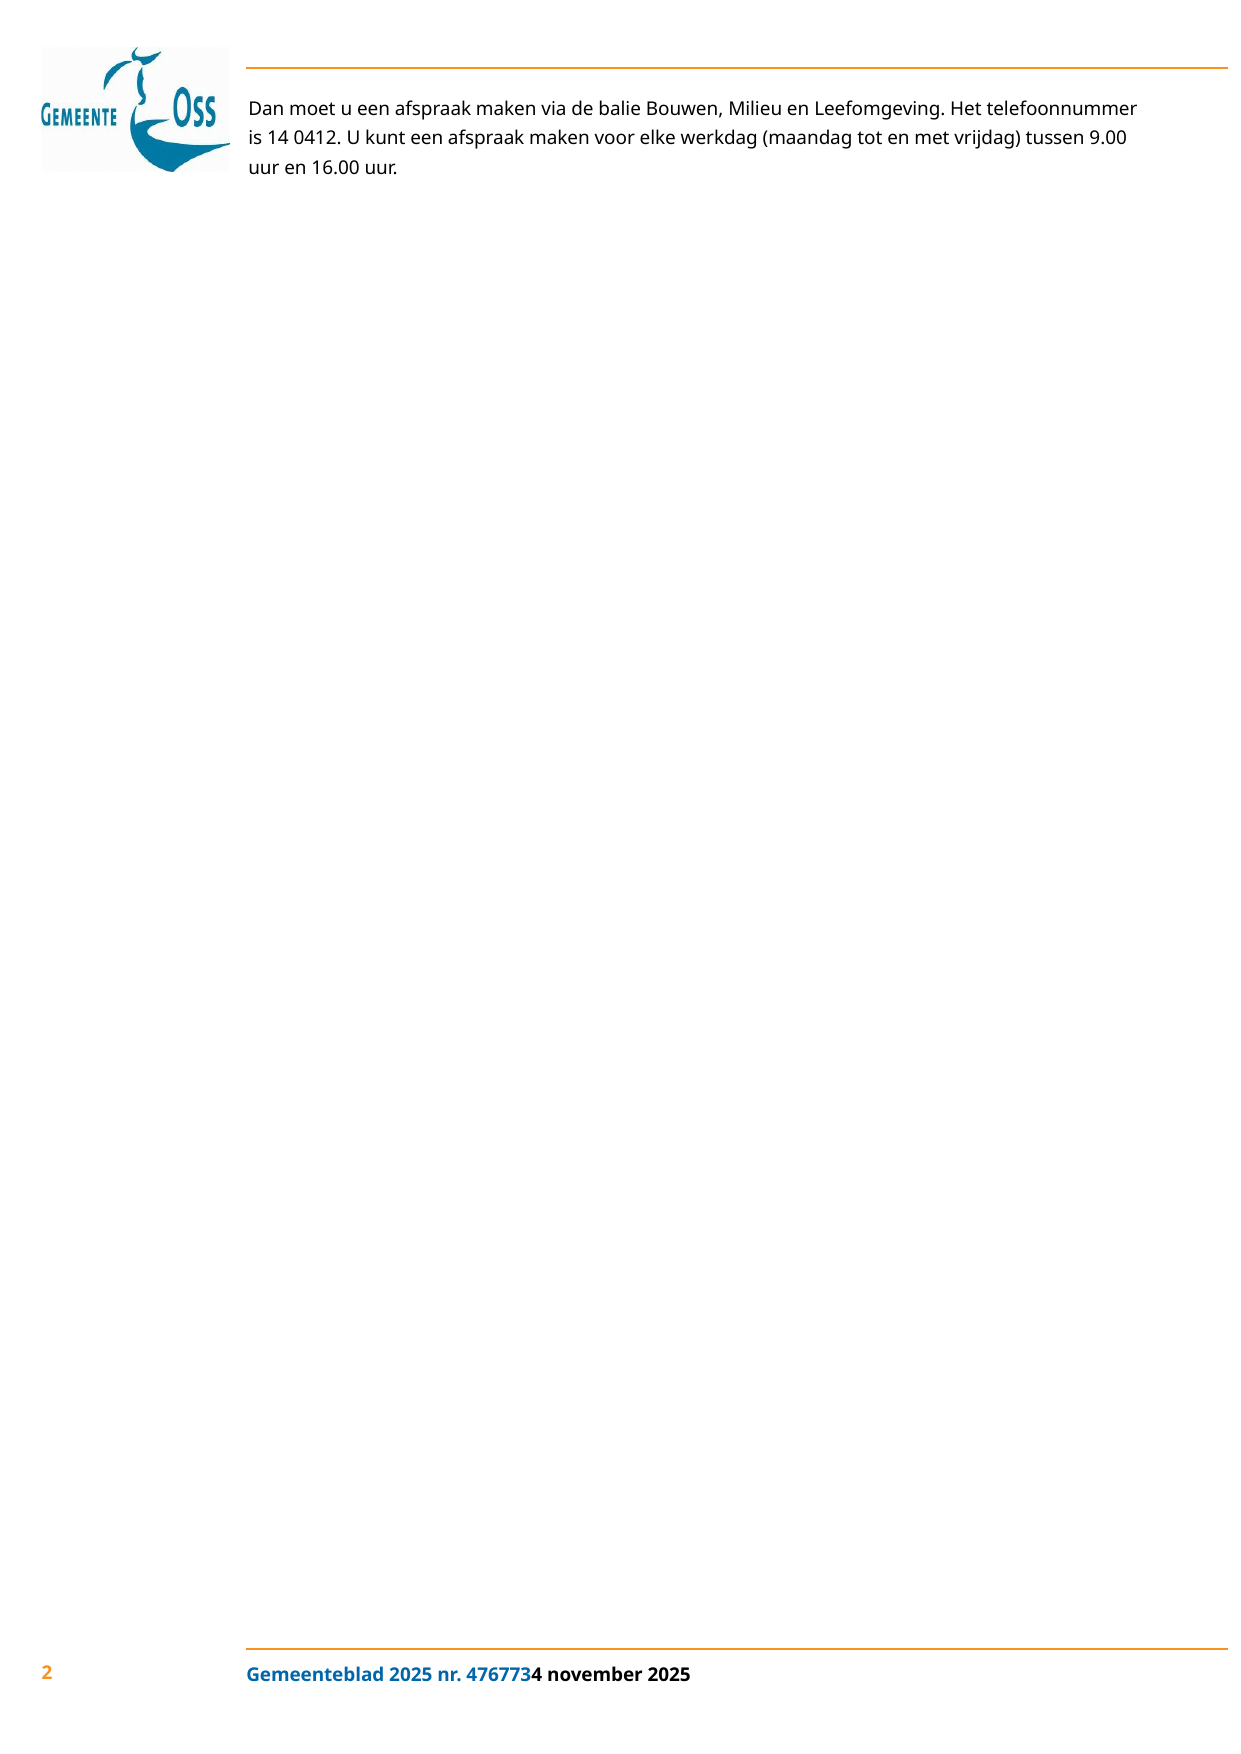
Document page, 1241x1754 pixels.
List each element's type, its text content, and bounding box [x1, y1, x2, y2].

text Dan moet u een afspraak maken via de balie Bouwen, Milieu en Leefomgeving. Het telefoonnummer is 14 0412. U kunt een afspraak maken voor elke werkdag (maandag tot en met vrijdag) tussen 9.00 uur en 16.00 uur. [248, 95, 1152, 180]
picture [41, 47, 231, 172]
